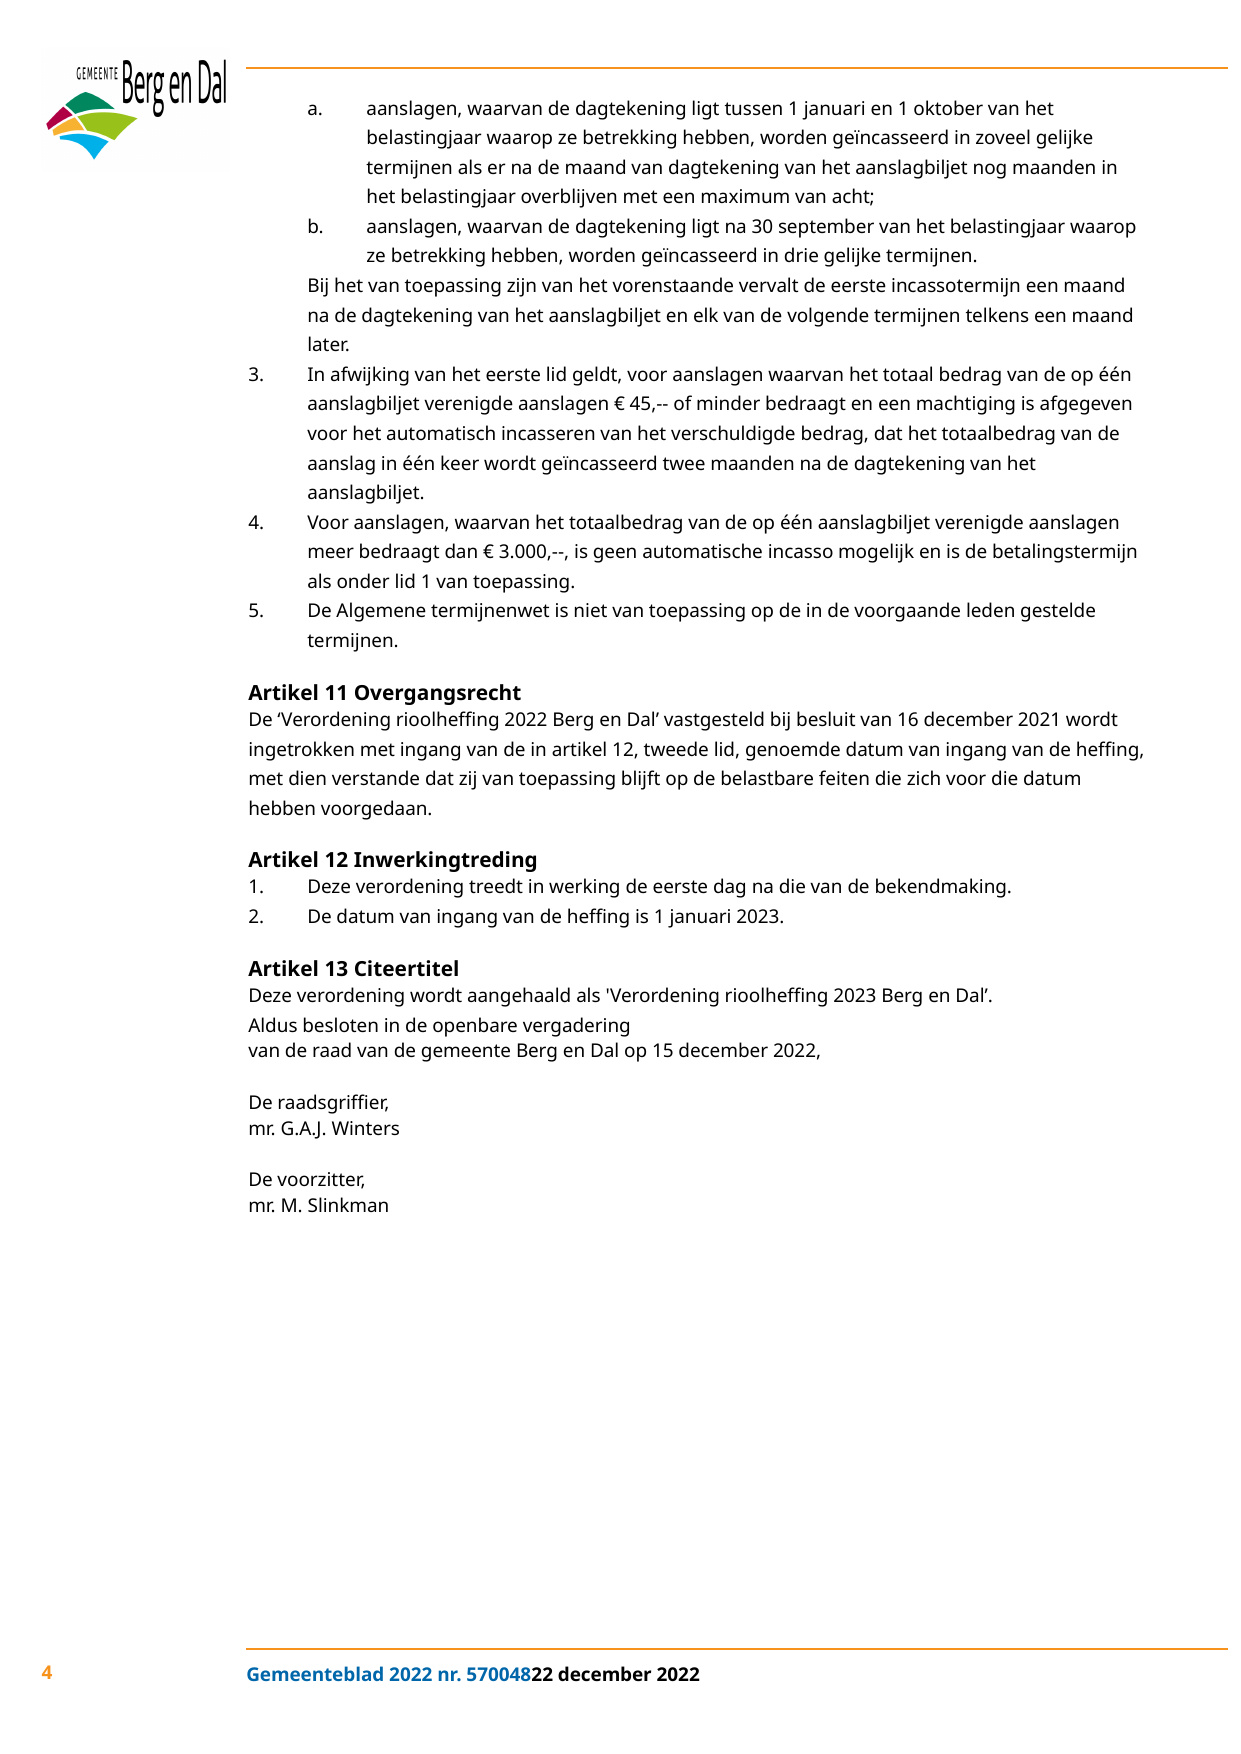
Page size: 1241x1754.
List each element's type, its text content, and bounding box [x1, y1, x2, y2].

list Voor aanslagen, waarvan het totaalbedrag van de op één aanslagbiljet verenigde aanslagen meer bedraagt dan € 3.000,--, is geen automatische incasso mogelijk en is de betalingstermijn als onder lid 1 van toepassing. [248, 509, 1152, 594]
picture [41, 47, 231, 172]
text mr. M. Slinkman [248, 1192, 1152, 1218]
list Bij het van toepassing zijn van het vorenstaande vervalt de eerste incassotermijn een maand na de dagtekening van het aanslagbiljet en elk van de volgende termijnen telkens een maand later. [248, 272, 1152, 357]
text Artikel 12 Inwerkingtreding [248, 845, 1152, 874]
list aanslagen, waarvan de dagtekening ligt na 30 september van het belastingjaar waarop ze betrekking hebben, worden geïncasseerd in drie gelijke termijnen. [307, 213, 1152, 268]
text Artikel 11 Overgangsrecht [248, 678, 1152, 706]
text Aldus besloten in de openbare vergadering [248, 1012, 1152, 1037]
text van de raad van de gemeente Berg en Dal op 15 december 2022, [248, 1037, 1152, 1063]
list De Algemene termijnenwet is niet van toepassing op de in de voorgaande leden gestelde termijnen. [248, 598, 1152, 653]
text Deze verordening wordt aangehaald als 'Verordening rioolheffing 2023 Berg en Dal’. [248, 982, 1152, 1008]
text De voorzitter, [248, 1166, 1152, 1192]
text Artikel 13 Citeertitel [248, 954, 1152, 982]
text De raadsgriffier, [248, 1089, 1152, 1115]
text mr. G.A.J. Winters [248, 1115, 1152, 1140]
list De datum van ingang van de heffing is 1 januari 2023. [248, 903, 1152, 929]
text De ‘Verordening rioolheffing 2022 Berg en Dal’ vastgesteld bij besluit van 16 december 2021 wordt ingetrokken met ingang van de in artikel 12, tweede lid, genoemde datum van ingang van de heffing, met dien verstande dat zij van toepassing blijft op de belastbare feiten die zich voor die datum hebben voorgedaan. [248, 706, 1152, 821]
list aanslagen, waarvan de dagtekening ligt tussen 1 januari en 1 oktober van het belastingjaar waarop ze betrekking hebben, worden geïncasseerd in zoveel gelijke termijnen als er na de maand van dagtekening van het aanslagbiljet nog maanden in het belastingjaar overblijven met een maximum van acht; [307, 95, 1152, 209]
list In afwijking van het eerste lid geldt, voor aanslagen waarvan het totaal bedrag van de op één aanslagbiljet verenigde aanslagen € 45,-- of minder bedraagt en een machtiging is afgegeven voor het automatisch incasseren van het verschuldigde bedrag, dat het totaalbedrag van de aanslag in één keer wordt geïncasseerd twee maanden na de dagtekening van het aanslagbiljet. [248, 361, 1152, 505]
list Deze verordening treedt in werking de eerste dag na die van de bekendmaking. [248, 874, 1152, 899]
